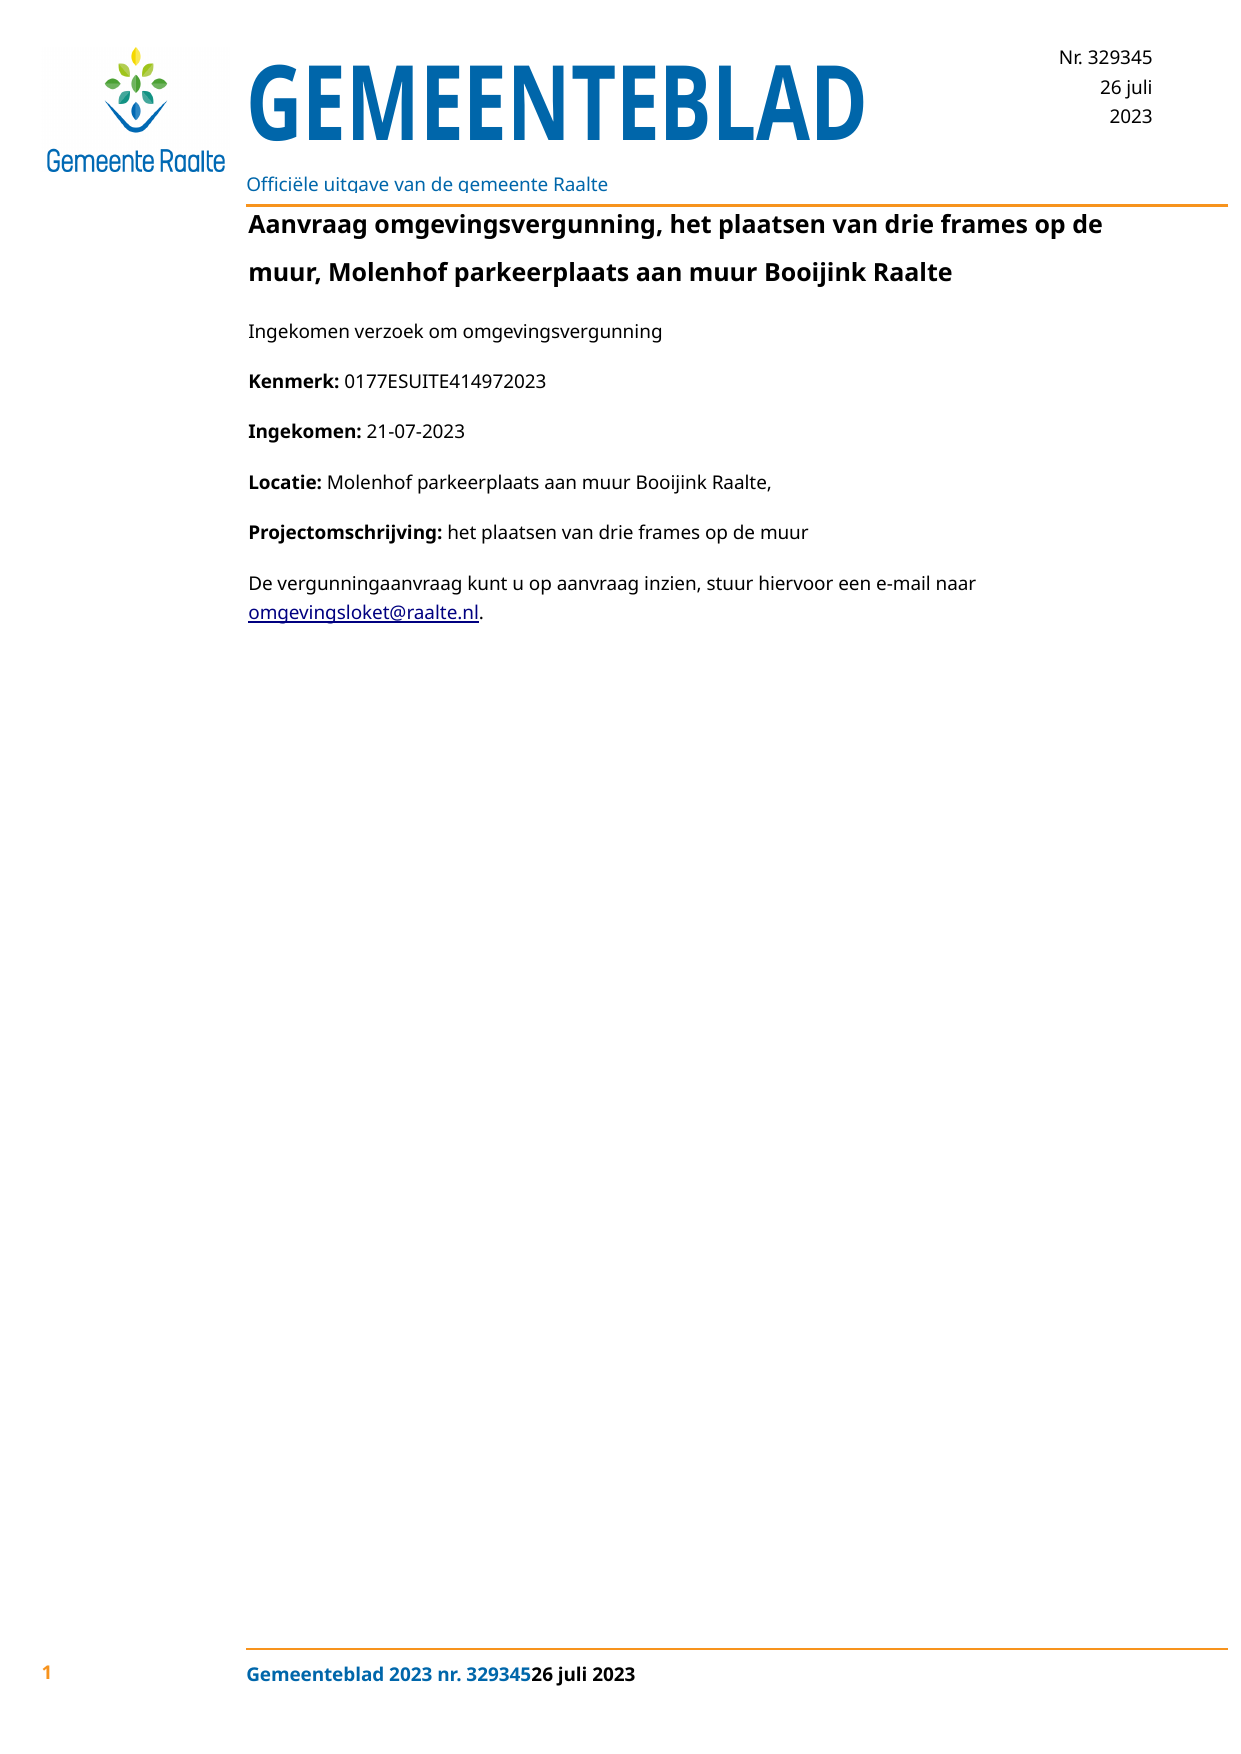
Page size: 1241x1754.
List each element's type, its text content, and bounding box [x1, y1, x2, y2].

text Ingekomen verzoek om omgevingsvergunning [248, 318, 1152, 344]
text Ingekomen: 21-07-2023 [248, 419, 1152, 444]
text Aanvraag omgevingsvergunning, het plaatsen van drie frames op de muur, Molenhof parkeerplaats aan muur Booijink Raalte [248, 207, 1152, 288]
text Kenmerk: 0177ESUITE414972023 [248, 368, 1152, 394]
text Locatie: Molenhof parkeerplaats aan muur Booijink Raalte, [248, 469, 1152, 495]
text De vergunningaanvraag kunt u op aanvraag inzien, stuur hiervoor een e-mail naar omgevingsloket@raalte.nl. [248, 570, 1152, 625]
text Projectomschrijving: het plaatsen van drie frames op de muur [248, 519, 1152, 545]
picture [41, 47, 231, 172]
